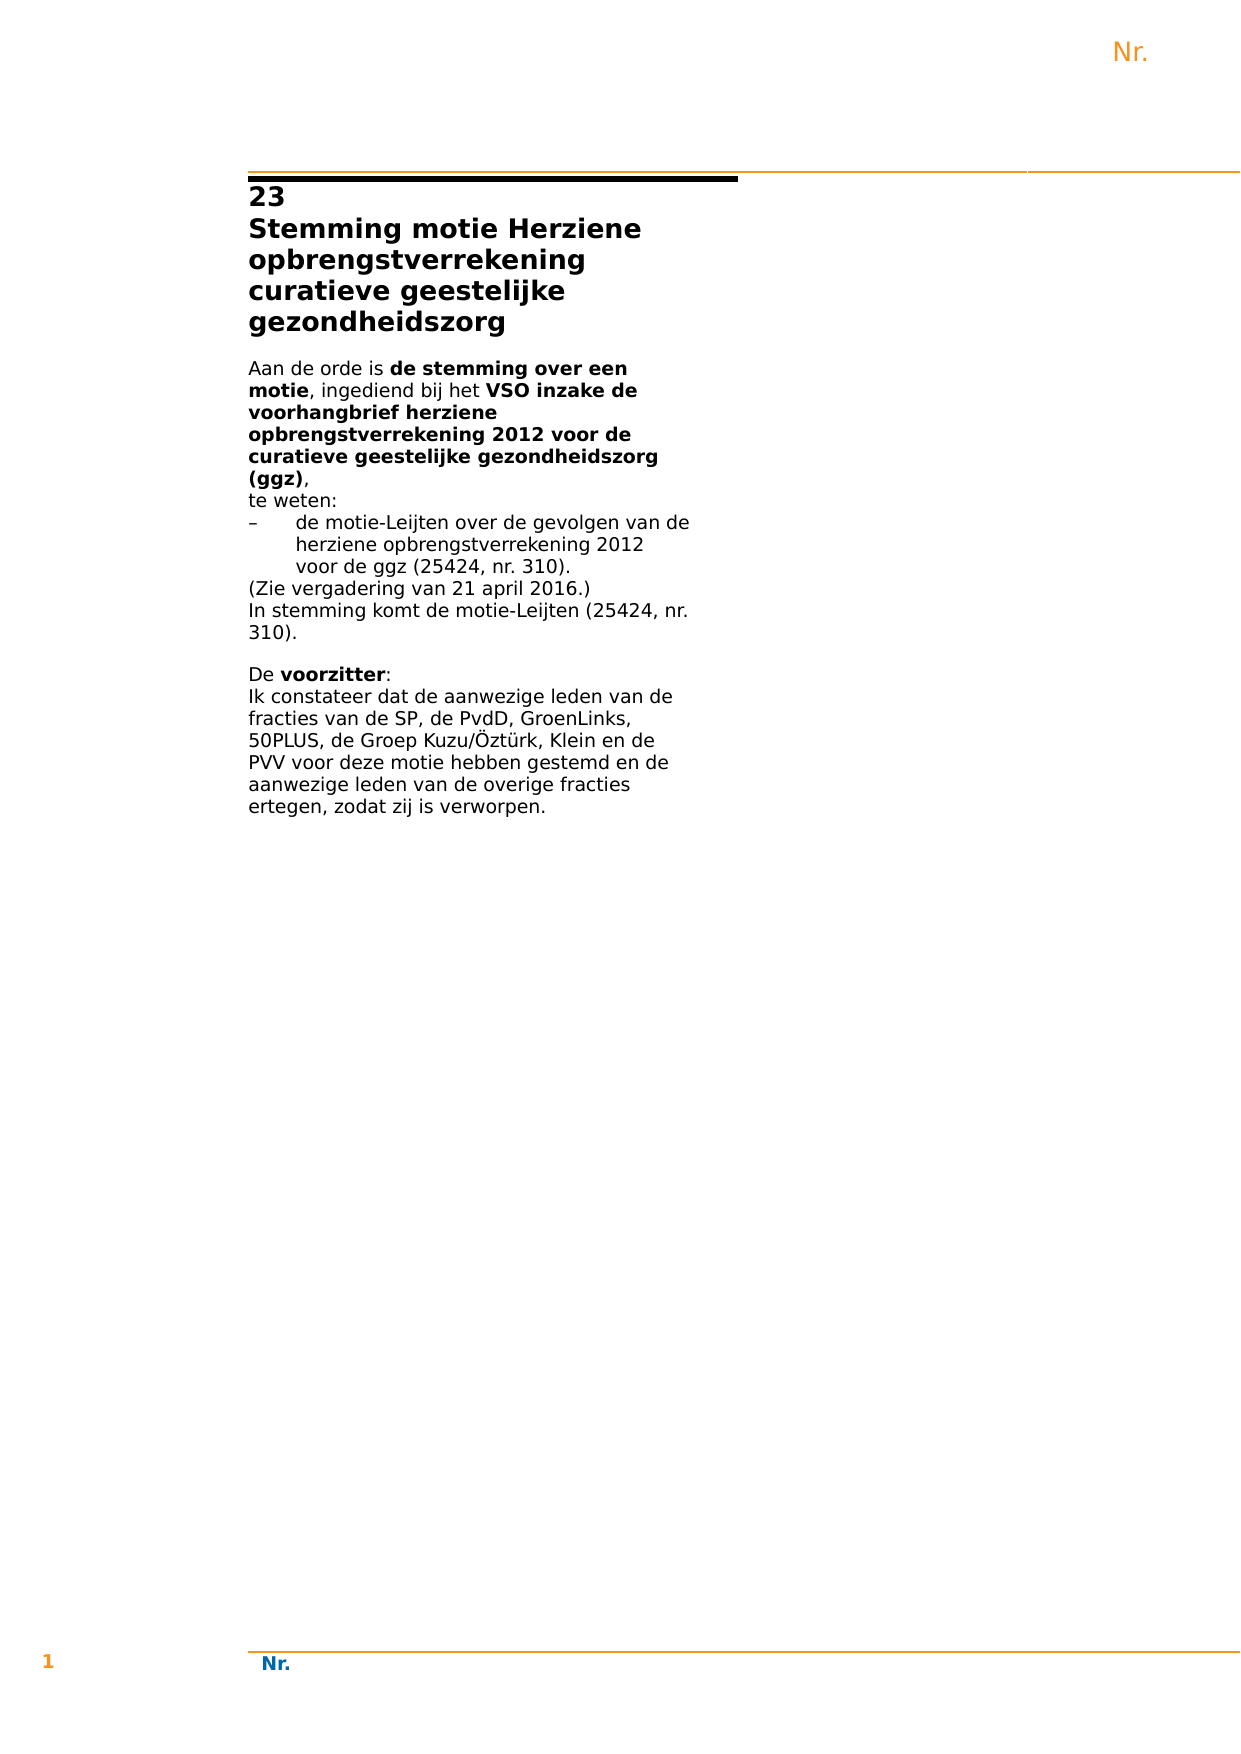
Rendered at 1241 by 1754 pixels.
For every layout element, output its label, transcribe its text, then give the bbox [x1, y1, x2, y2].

list de motie-Leijten over de gevolgen van de herziene opbrengstverrekening 2012 voor de ggz (25424, nr. 310). [248, 512, 691, 578]
text (Zie vergadering van 21 april 2016.) [248, 578, 691, 600]
text In stemming komt de motie-Leijten (25424, nr. 310). [248, 600, 691, 644]
title 23 Stemming motie Herziene opbrengstverrekening curatieve geestelijke gezondheidszorg [248, 182, 691, 338]
text De voorzitter: [248, 664, 691, 686]
text te weten: [248, 490, 691, 512]
text Aan de orde is de stemming over een motie, ingediend bij het VSO inzake de voorhangbrief herziene opbrengstverrekening 2012 voor de curatieve geestelijke gezondheidszorg (ggz), [248, 358, 691, 490]
text Ik constateer dat de aanwezige leden van de fracties van de SP, de PvdD, GroenLinks, 50PLUS, de Groep Kuzu/Öztürk, Klein en de PVV voor deze motie hebben gestemd en de aanwezige leden van de overige fracties ertegen, zodat zij is verworpen. [248, 686, 691, 818]
